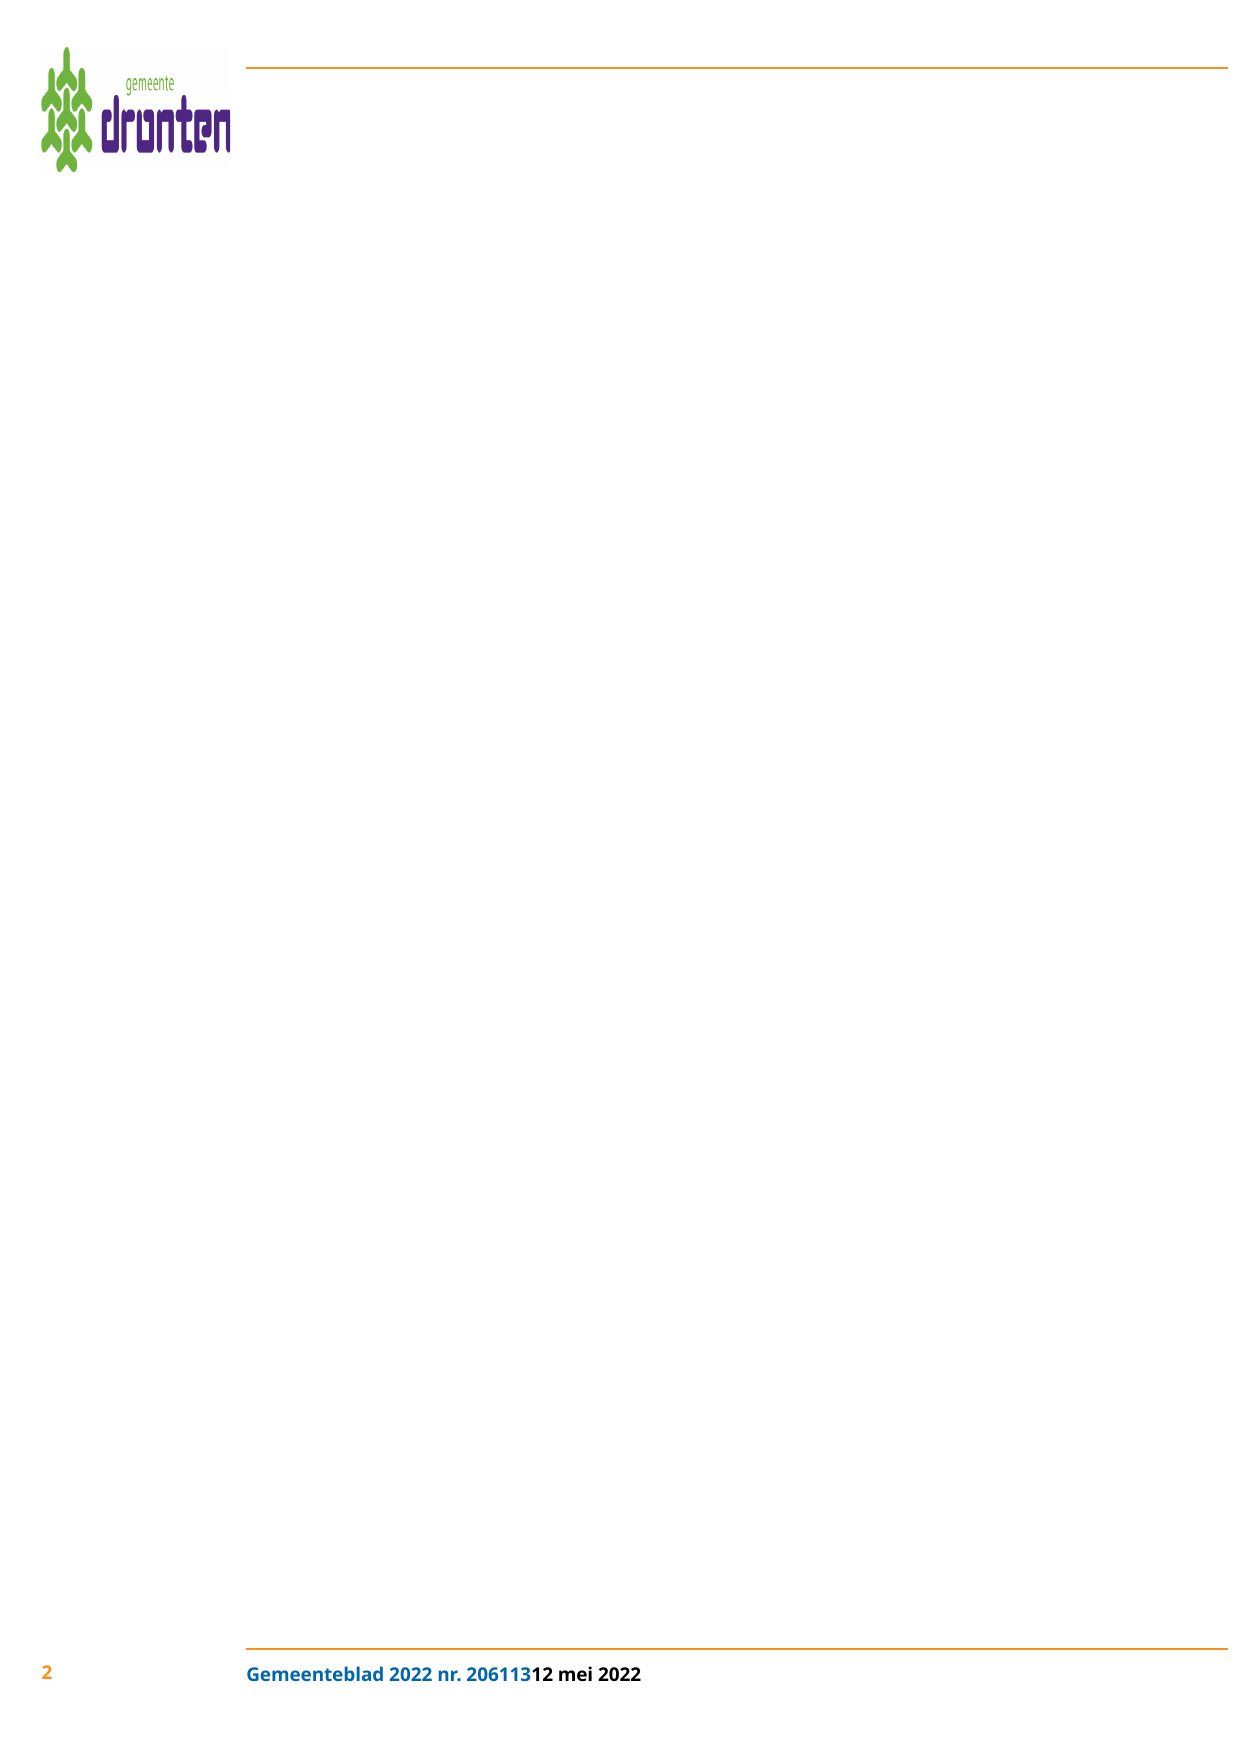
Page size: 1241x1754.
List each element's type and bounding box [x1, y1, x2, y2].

picture [41, 47, 231, 172]
